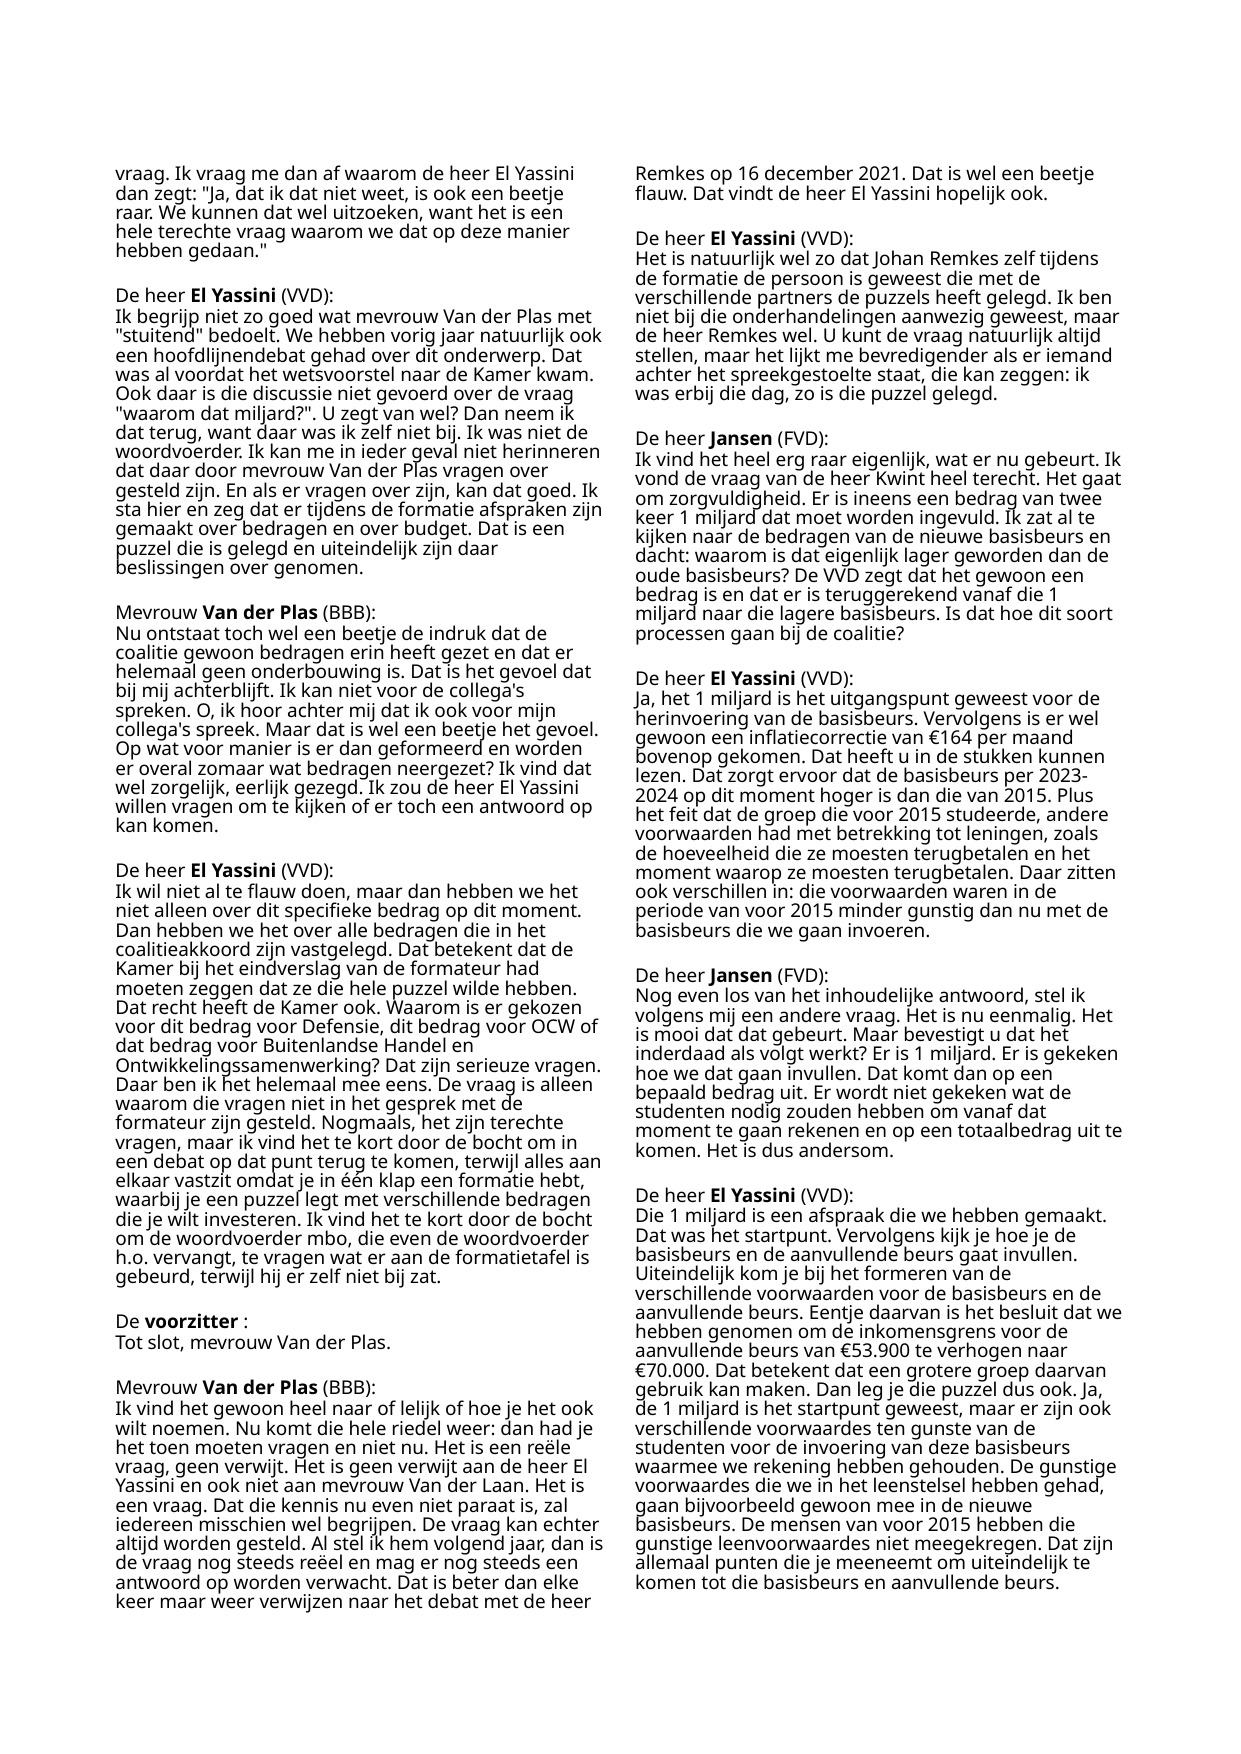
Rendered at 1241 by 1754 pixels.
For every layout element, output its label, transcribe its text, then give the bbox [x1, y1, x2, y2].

text Tot slot, mevrouw Van der Plas. [115, 1334, 605, 1354]
text Ja, het 1 miljard is het uitgangspunt geweest voor de herinvoering van de basisbeurs. Vervolgens is er wel gewoon een inflatiecorrectie van €164 per maand bovenop gekomen. Dat heeft u in de stukken kunnen lezen. Dat zorgt ervoor dat de basisbeurs per 2023-2024 op dit moment hoger is dan die van 2015. Plus het feit dat de groep die voor 2015 studeerde, andere voorwaarden had met betrekking tot leningen, zoals de hoeveelheid die ze moesten terugbetalen en het moment waarop ze moesten terugbetalen. Daar zitten ook verschillen in: die voorwaarden waren in de periode van voor 2015 minder gunstig dan nu met de basisbeurs die we gaan invoeren. [635, 690, 1125, 941]
text Mevrouw Van der Plas (BBB): [115, 599, 605, 624]
text De voorzitter : [115, 1309, 605, 1334]
text Ik vind het heel erg raar eigenlijk, wat er nu gebeurt. Ik vond de vraag van de heer Kwint heel terecht. Het gaat om zorgvuldigheid. Er is ineens een bedrag van twee keer 1 miljard dat moet worden ingevuld. Ik zat al te kijken naar de bedragen van de nieuwe basisbeurs en dacht: waarom is dat eigenlijk lager geworden dan de oude basisbeurs? De VVD zegt dat het gewoon een bedrag is en dat er is teruggerekend vanaf die 1 miljard naar die lagere basisbeurs. Is dat hoe dit soort processen gaan bij de coalitie? [635, 451, 1125, 644]
text De heer El Yassini (VVD): [635, 665, 1125, 690]
text Nu ontstaat toch wel een beetje de indruk dat de coalitie gewoon bedragen erin heeft gezet en dat er helemaal geen onderbouwing is. Dat is het gevoel dat bij mij achterblijft. Ik kan niet voor de collega's spreken. O, ik hoor achter mij dat ik ook voor mijn collega's spreek. Maar dat is wel een beetje het gevoel. Op wat voor manier is er dan geformeerd en worden er overal zomaar wat bedragen neergezet? Ik vind dat wel zorgelijk, eerlijk gezegd. Ik zou de heer El Yassini willen vragen om te kijken of er toch een antwoord op kan komen. [115, 624, 605, 837]
text vraag. Ik vraag me dan af waarom de heer El Yassini dan zegt: "Ja, dat ik dat niet weet, is ook een beetje raar. We kunnen dat wel uitzoeken, want het is een hele terechte vraag waarom we dat op deze manier hebben gedaan." [115, 165, 605, 262]
text Het is natuurlijk wel zo dat Johan Remkes zelf tijdens de formatie de persoon is geweest die met de verschillende partners de puzzels heeft gelegd. Ik ben niet bij die onderhandelingen aanwezig geweest, maar de heer Remkes wel. U kunt de vraag natuurlijk altijd stellen, maar het lijkt me bevredigender als er iemand achter het spreekgestoelte staat, die kan zeggen: ik was erbij die dag, zo is die puzzel gelegd. [635, 250, 1125, 404]
text Mevrouw Van der Plas (BBB): [115, 1374, 605, 1400]
text Nog even los van het inhoudelijke antwoord, stel ik volgens mij een andere vraag. Het is nu eenmalig. Het is mooi dat dat gebeurt. Maar bevestigt u dat het inderdaad als volgt werkt? Er is 1 miljard. Er is gekeken hoe we dat gaan invullen. Dat komt dan op een bepaald bedrag uit. Er wordt niet gekeken wat de studenten nodig zouden hebben om vanaf dat moment te gaan rekenen en op een totaalbedrag uit te komen. Het is dus andersom. [635, 987, 1125, 1161]
text De heer Jansen (FVD): [635, 425, 1125, 451]
text De heer El Yassini (VVD): [635, 1182, 1125, 1207]
text De heer El Yassini (VVD): [635, 225, 1125, 250]
text Ik vind het gewoon heel naar of lelijk of hoe je het ook wilt noemen. Nu komt die hele riedel weer: dan had je het toen moeten vragen en niet nu. Het is een reële vraag, geen verwijt. Het is geen verwijt aan de heer El Yassini en ook niet aan mevrouw Van der Laan. Het is een vraag. Dat die kennis nu even niet paraat is, zal iedereen misschien wel begrijpen. De vraag kan echter altijd worden gesteld. Al stel ik hem volgend jaar, dan is de vraag nog steeds reëel en mag er nog steeds een antwoord op worden verwacht. Dat is beter dan elke keer maar weer verwijzen naar het debat met de heer [115, 1400, 605, 1612]
text De heer El Yassini (VVD): [115, 857, 605, 883]
text Ik wil niet al te flauw doen, maar dan hebben we het niet alleen over dit specifieke bedrag op dit moment. Dan hebben we het over alle bedragen die in het coalitieakkoord zijn vastgelegd. Dat betekent dat de Kamer bij het eindverslag van de formateur had moeten zeggen dat ze die hele puzzel wilde hebben. Dat recht heeft de Kamer ook. Waarom is er gekozen voor dit bedrag voor Defensie, dit bedrag voor OCW of dat bedrag voor Buitenlandse Handel en Ontwikkelingssamenwerking? Dat zijn serieuze vragen. Daar ben ik het helemaal mee eens. De vraag is alleen waarom die vragen niet in het gesprek met de formateur zijn gesteld. Nogmaals, het zijn terechte vragen, maar ik vind het te kort door de bocht om in een debat op dat punt terug te komen, terwijl alles aan elkaar vastzit omdat je in één klap een formatie hebt, waarbij je een puzzel legt met verschillende bedragen die je wilt investeren. Ik vind het te kort door de bocht om de woordvoerder mbo, die even de woordvoerder h.o. vervangt, te vragen wat er aan de formatietafel is gebeurd, terwijl hij er zelf niet bij zat. [115, 883, 605, 1288]
text De heer El Yassini (VVD): [115, 282, 605, 308]
text Die 1 miljard is een afspraak die we hebben gemaakt. Dat was het startpunt. Vervolgens kijk je hoe je de basisbeurs en de aanvullende beurs gaat invullen. Uiteindelijk kom je bij het formeren van de verschillende voorwaarden voor de basisbeurs en de aanvullende beurs. Eentje daarvan is het besluit dat we hebben genomen om de inkomensgrens voor de aanvullende beurs van €53.900 te verhogen naar €70.000. Dat betekent dat een grotere groep daarvan gebruik kan maken. Dan leg je die puzzel dus ook. Ja, de 1 miljard is het startpunt geweest, maar er zijn ook verschillende voorwaardes ten gunste van de studenten voor de invoering van deze basisbeurs waarmee we rekening hebben gehouden. De gunstige voorwaardes die we in het leenstelsel hebben gehad, gaan bijvoorbeeld gewoon mee in de nieuwe basisbeurs. De mensen van voor 2015 hebben die gunstige leenvoorwaardes niet meegekregen. Dat zijn allemaal punten die je meeneemt om uiteindelijk te komen tot die basisbeurs en aanvullende beurs. [635, 1207, 1125, 1593]
text De heer Jansen (FVD): [635, 962, 1125, 987]
text Ik begrijp niet zo goed wat mevrouw Van der Plas met "stuitend" bedoelt. We hebben vorig jaar natuurlijk ook een hoofdlijnendebat gehad over dit onderwerp. Dat was al voordat het wetsvoorstel naar de Kamer kwam. Ook daar is die discussie niet gevoerd over de vraag "waarom dat miljard?". U zegt van wel? Dan neem ik dat terug, want daar was ik zelf niet bij. Ik was niet de woordvoerder. Ik kan me in ieder geval niet herinneren dat daar door mevrouw Van der Plas vragen over gesteld zijn. En als er vragen over zijn, kan dat goed. Ik sta hier en zeg dat er tijdens de formatie afspraken zijn gemaakt over bedragen en over budget. Dat is een puzzel die is gelegd en uiteindelijk zijn daar beslissingen over genomen. [115, 308, 605, 578]
text Remkes op 16 december 2021. Dat is wel een beetje flauw. Dat vindt de heer El Yassini hopelijk ook. [635, 165, 1125, 204]
